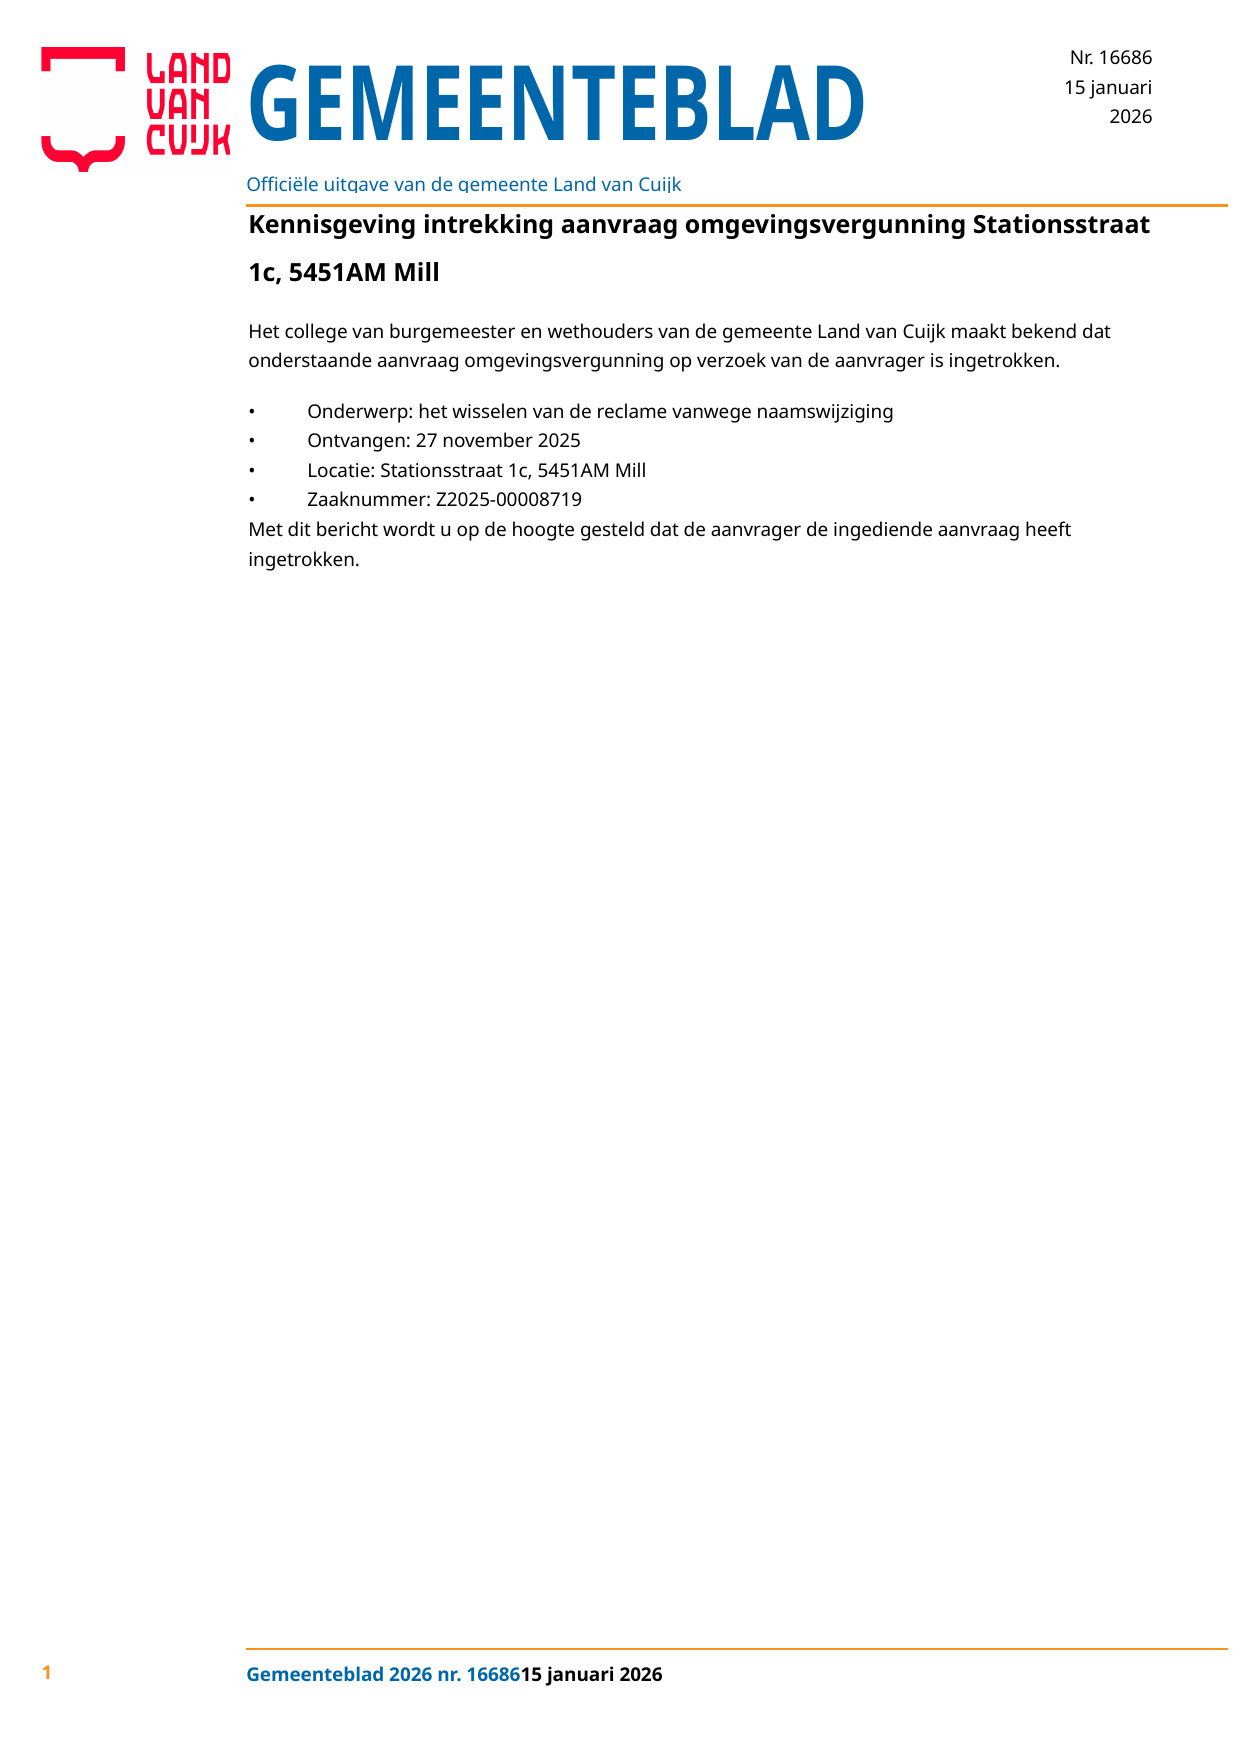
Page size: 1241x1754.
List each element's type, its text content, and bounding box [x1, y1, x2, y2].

list Onderwerp: het wisselen van de reclame vanwege naamswijziging [248, 398, 1152, 424]
text Het college van burgemeester en wethouders van de gemeente Land van Cuijk maakt bekend dat onderstaande aanvraag omgevingsvergunning op verzoek van de aanvrager is ingetrokken. [248, 318, 1152, 373]
list Zaaknummer: Z2025-00008719 [248, 487, 1152, 512]
list Ontvangen: 27 november 2025 [248, 427, 1152, 453]
picture [41, 47, 231, 172]
text Met dit bericht wordt u op de hoogte gesteld dat de aanvrager de ingediende aanvraag heeft ingetrokken. [248, 516, 1152, 572]
list Locatie: Stationsstraat 1c, 5451AM Mill [248, 457, 1152, 483]
text Kennisgeving intrekking aanvraag omgevingsvergunning Stationsstraat 1c, 5451AM Mill [248, 207, 1152, 288]
